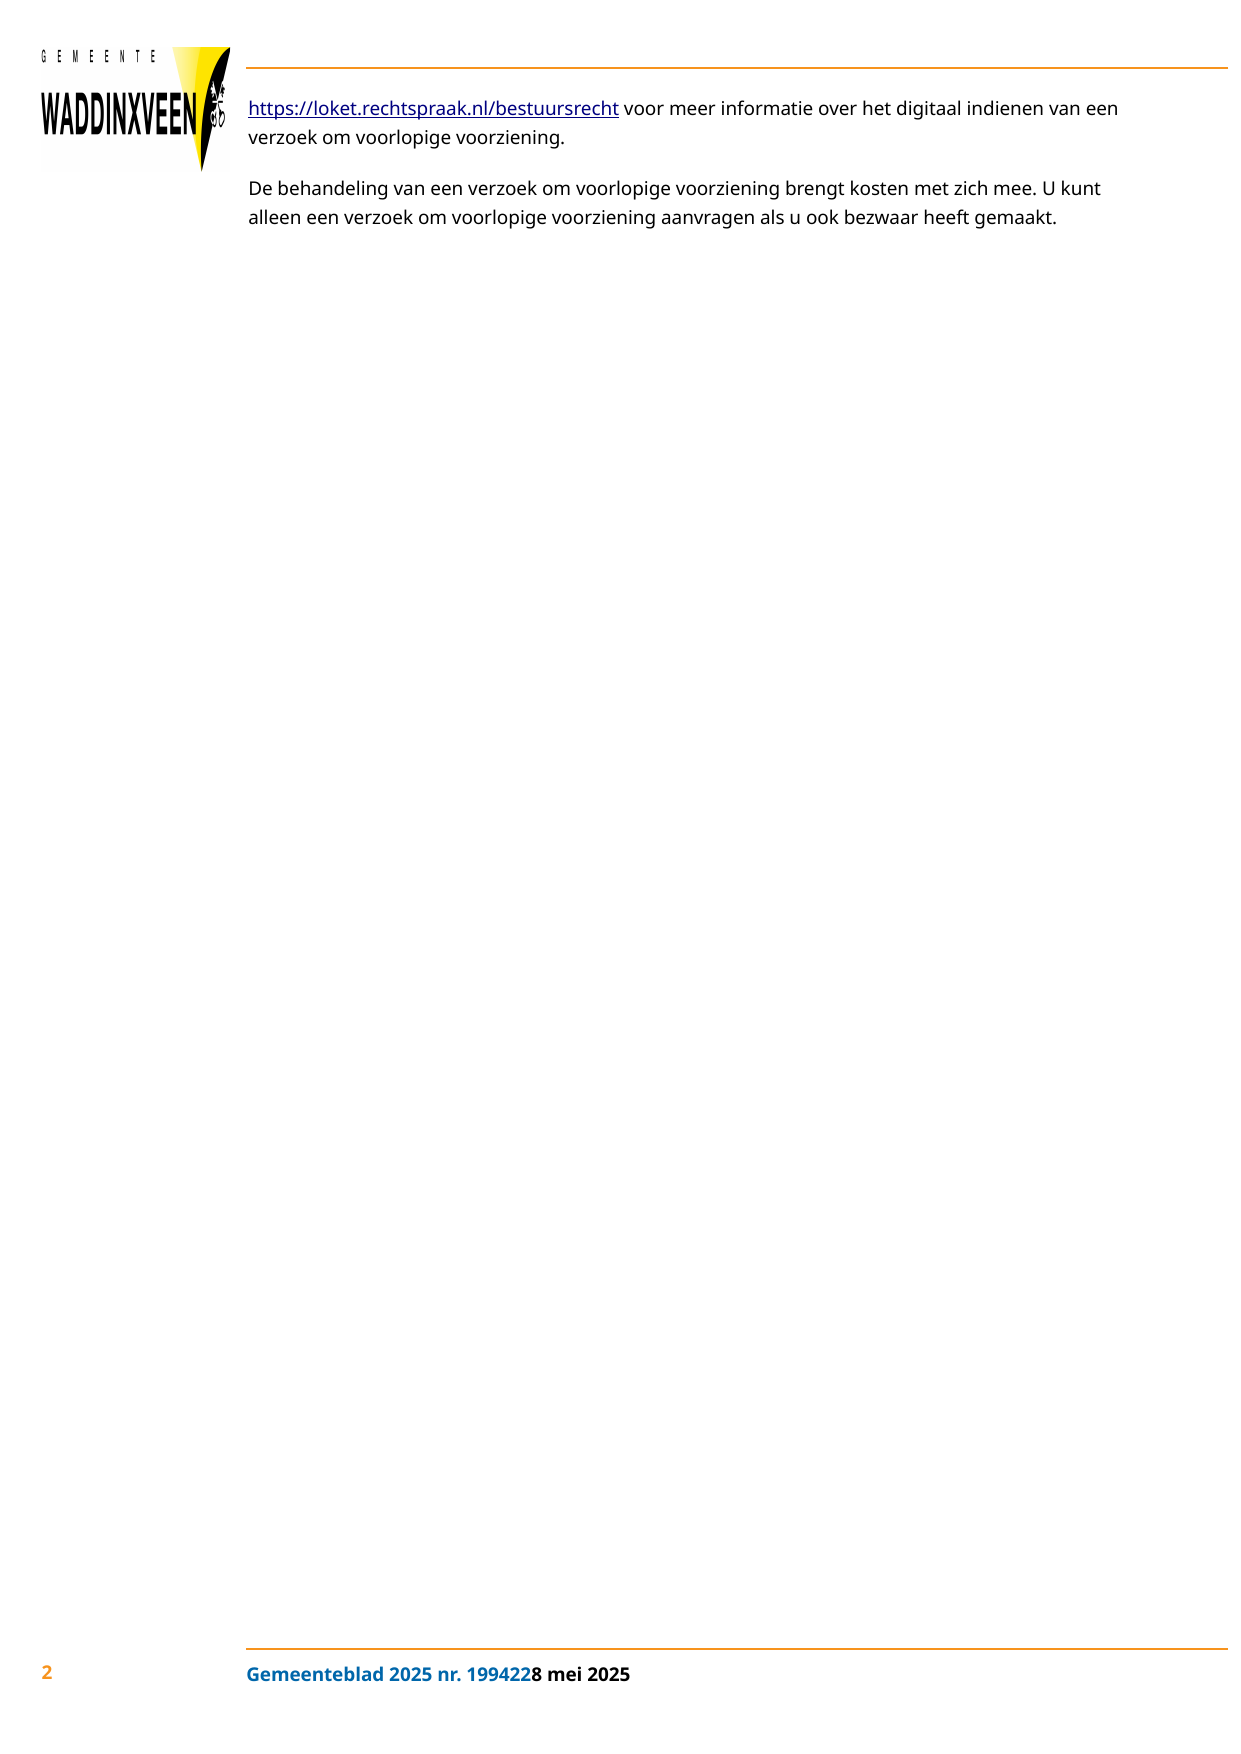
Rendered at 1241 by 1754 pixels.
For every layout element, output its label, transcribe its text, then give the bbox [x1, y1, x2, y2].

text De behandeling van een verzoek om voorlopige voorziening brengt kosten met zich mee. U kunt alleen een verzoek om voorlopige voorziening aanvragen als u ook bezwaar heeft gemaakt. [248, 175, 1152, 230]
text https://loket.rechtspraak.nl/bestuursrecht voor meer informatie over het digitaal indienen van een verzoek om voorlopige voorziening. [248, 95, 1152, 150]
picture [41, 47, 231, 172]
